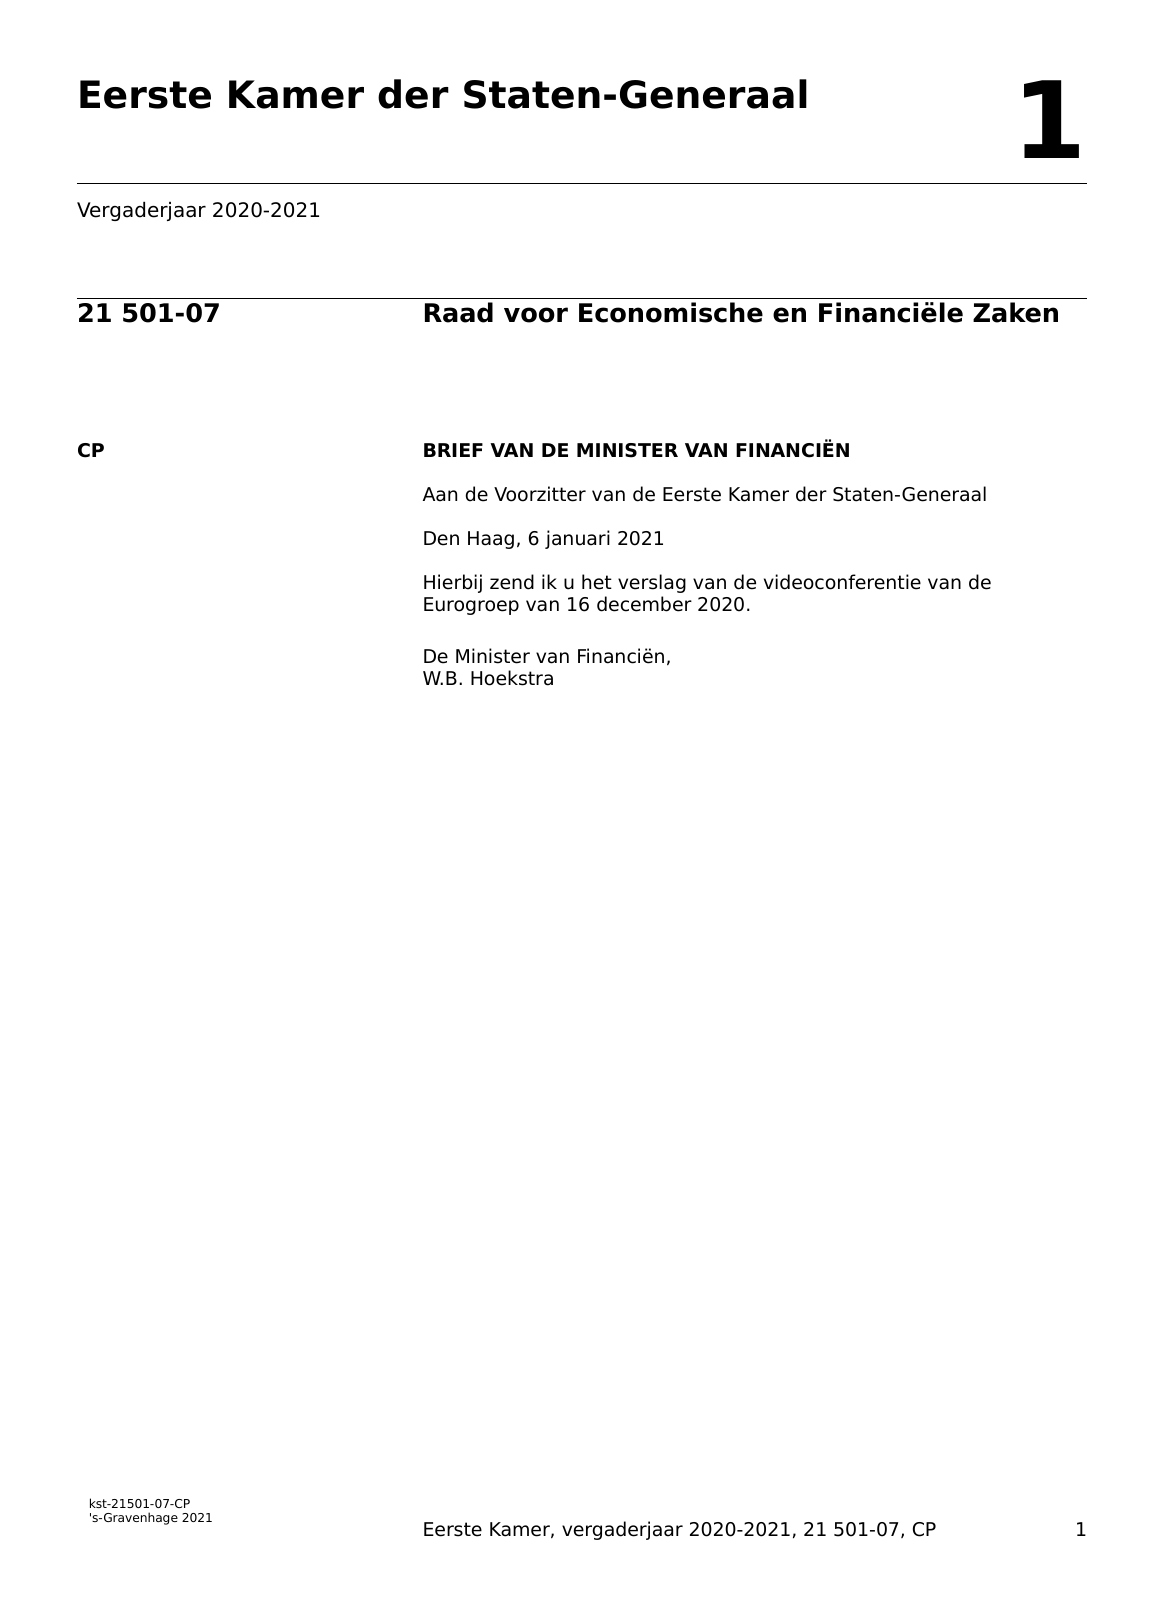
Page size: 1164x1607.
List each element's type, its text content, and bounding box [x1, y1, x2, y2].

text kst-21501-07-CP [88, 1497, 323, 1511]
table_cell Vergaderjaar 2020-2021 [77, 184, 1087, 298]
text De Minister van Financiën, W.B. Hoekstra [422, 646, 1087, 690]
table_header 1 [886, 59, 1087, 183]
text Hierbij zend ik u het verslag van de videoconferentie van de Eurogroep van 16 december 2020. [422, 572, 1087, 616]
table_header Eerste Kamer der Staten-Generaal [77, 59, 886, 183]
text Aan de Voorzitter van de Eerste Kamer der Staten-Generaal [422, 484, 1087, 506]
text 's-Gravenhage 2021 [88, 1511, 323, 1525]
text Den Haag, 6 januari 2021 [422, 528, 1087, 550]
subtitle 21 501-07 Raad voor Economische en Financiële Zaken [77, 299, 1087, 329]
subtitle CP BRIEF VAN DE MINISTER VAN FINANCIËN [77, 440, 1087, 462]
